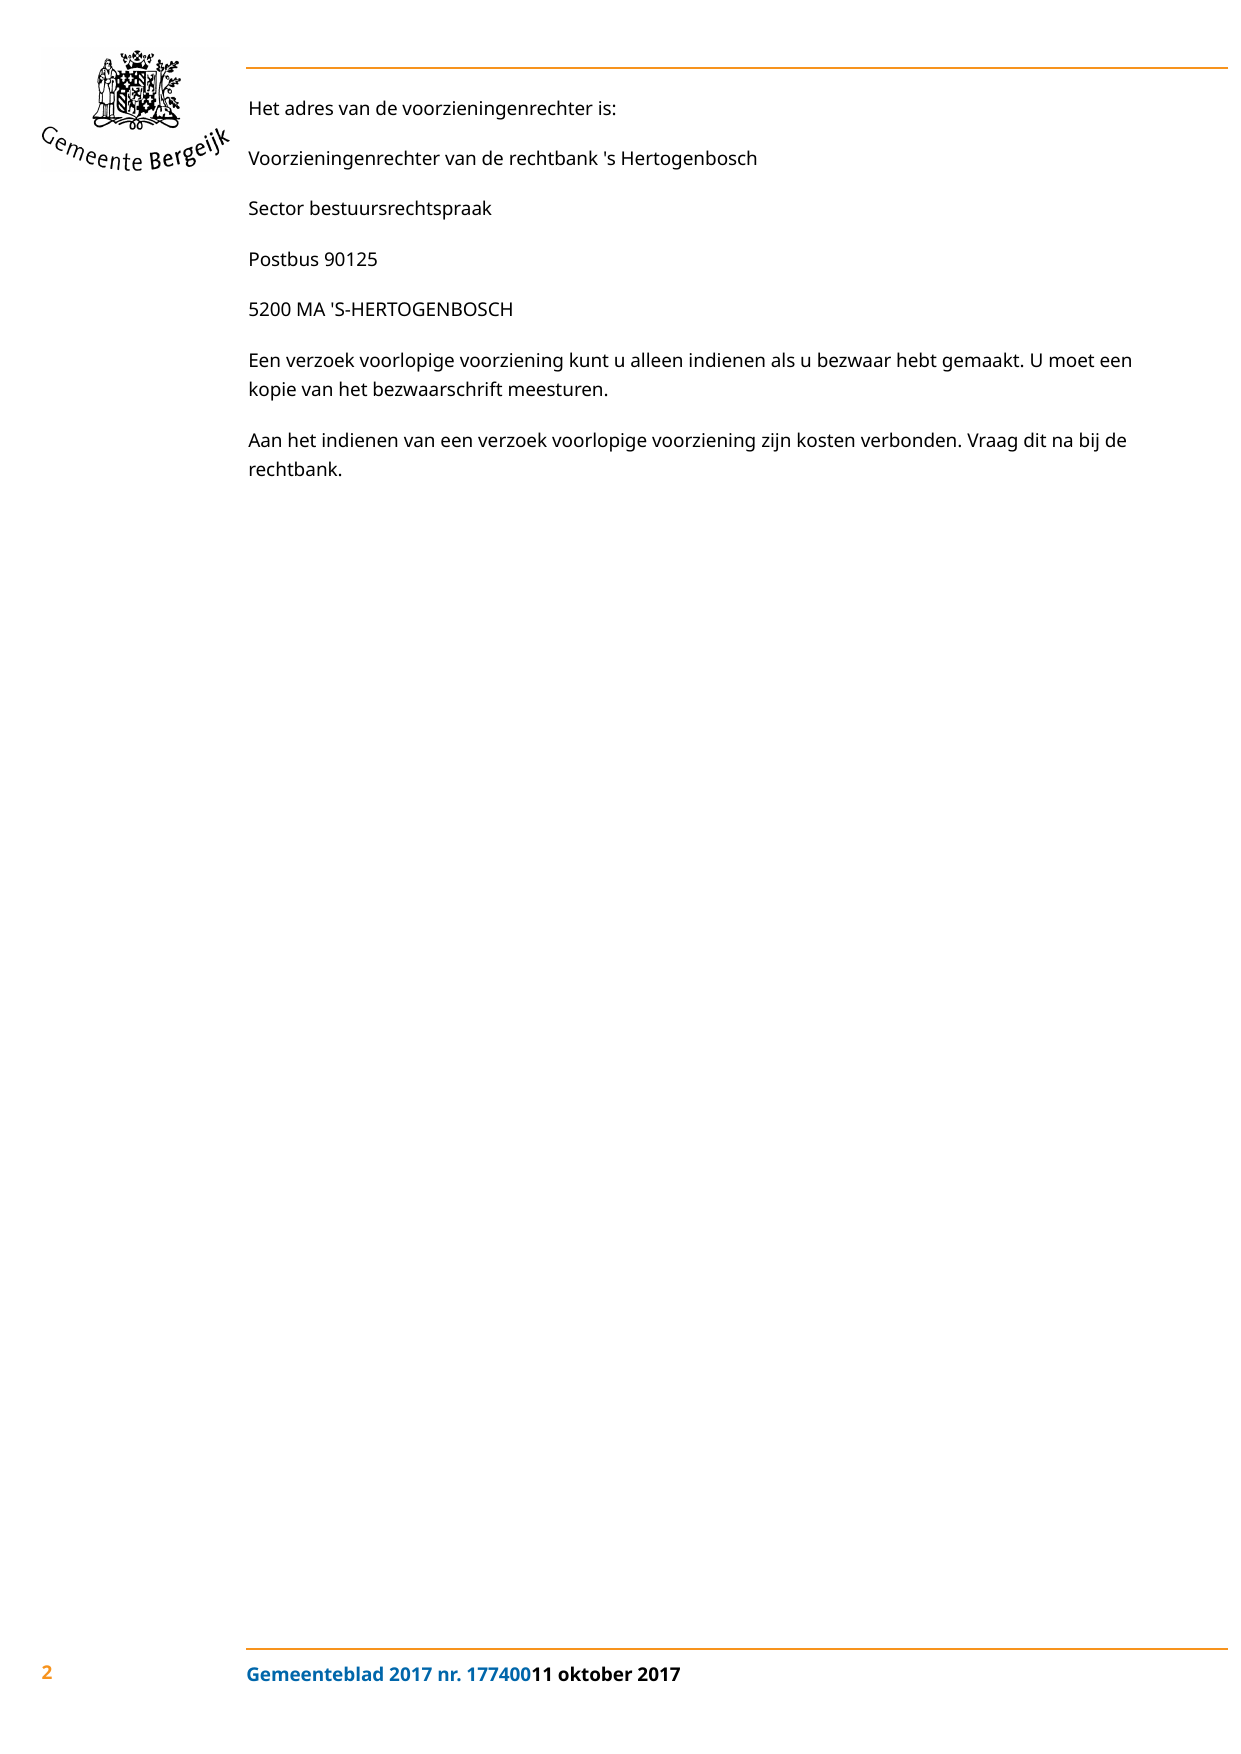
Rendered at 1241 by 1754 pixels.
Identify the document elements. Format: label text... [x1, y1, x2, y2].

text Sector bestuursrechtspraak [248, 196, 1152, 221]
text Aan het indienen van een verzoek voorlopige voorziening zijn kosten verbonden. Vraag dit na bij de rechtbank. [248, 427, 1152, 482]
text Een verzoek voorlopige voorziening kunt u alleen indienen als u bezwaar hebt gemaakt. U moet een kopie van het bezwaarschrift meesturen. [248, 347, 1152, 402]
text Het adres van de voorzieningenrechter is: [248, 95, 1152, 121]
text 5200 MA 'S-HERTOGENBOSCH [248, 296, 1152, 322]
picture [41, 47, 231, 172]
text Postbus 90125 [248, 246, 1152, 272]
text Voorzieningenrechter van de rechtbank 's Hertogenbosch [248, 145, 1152, 171]
